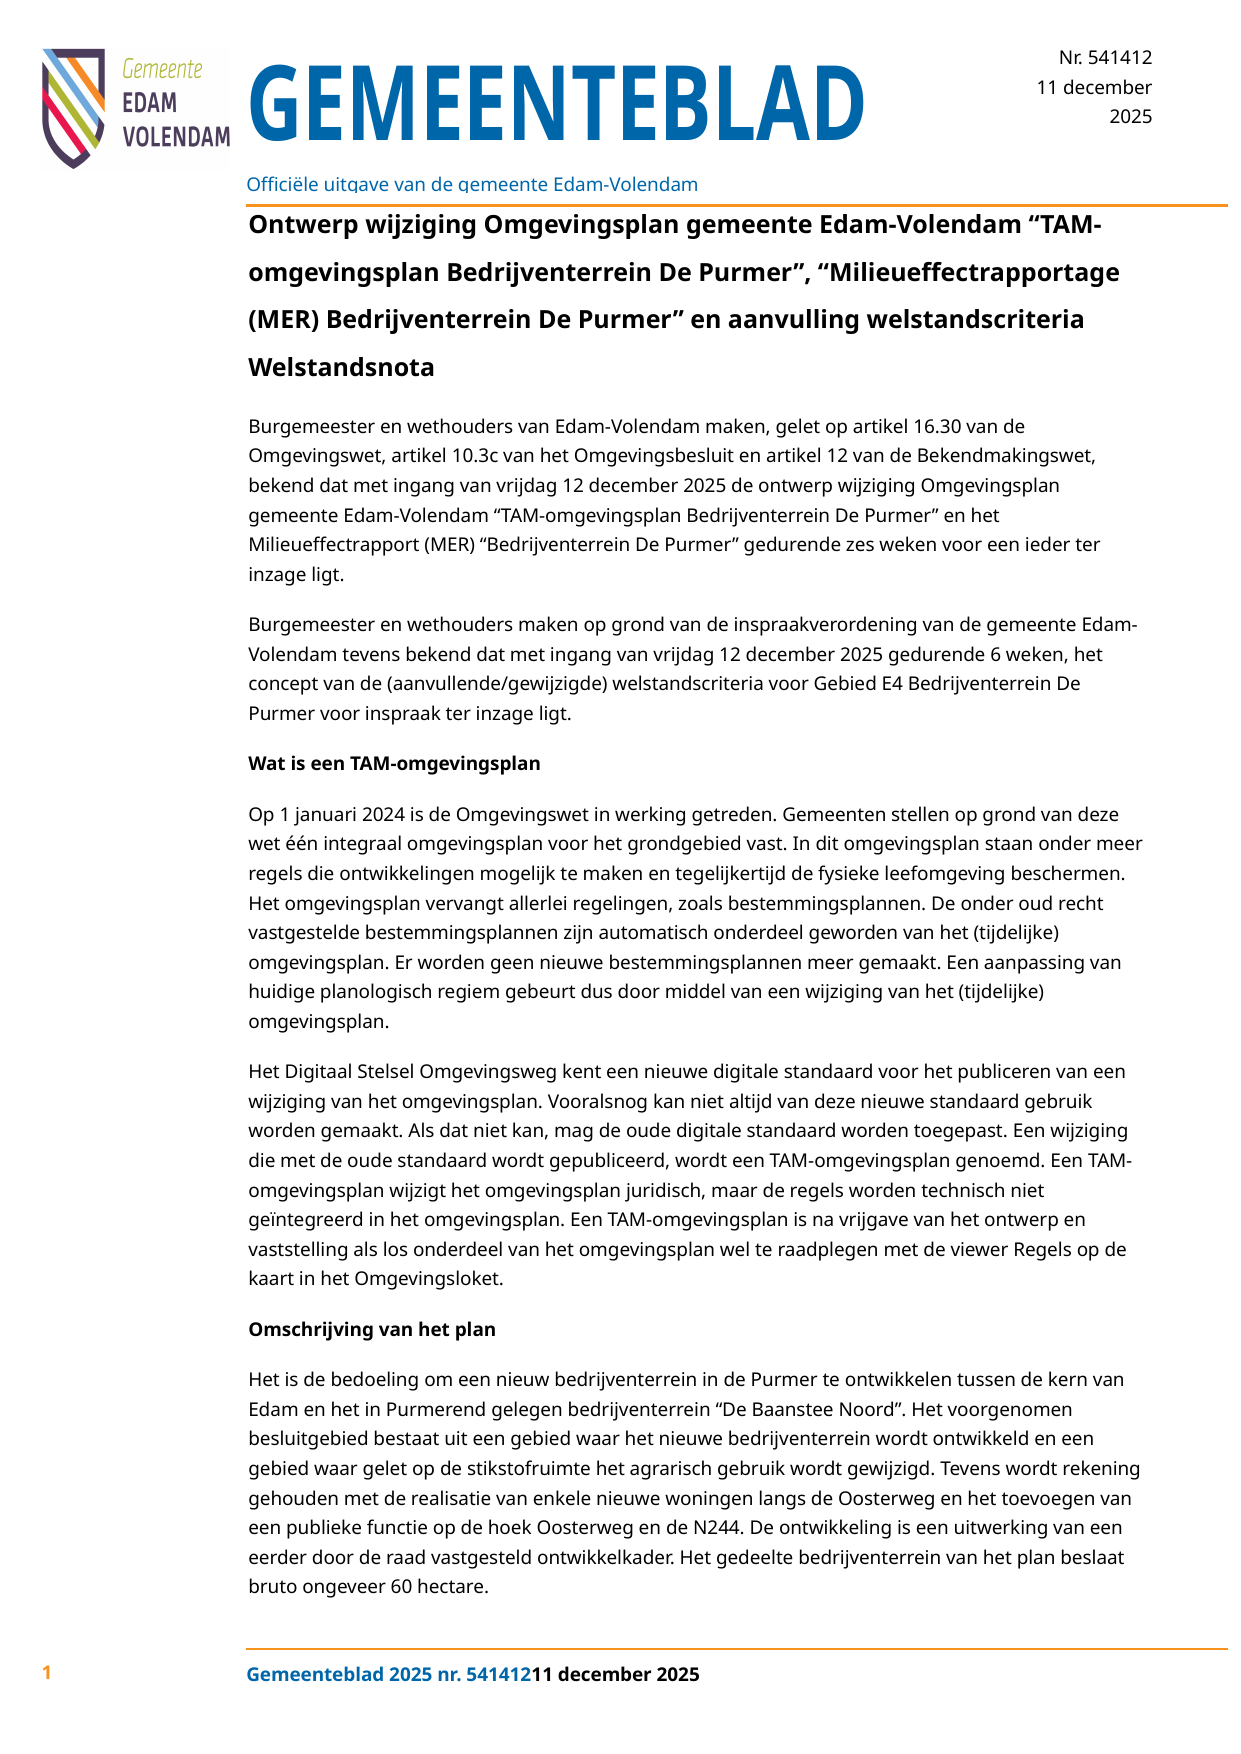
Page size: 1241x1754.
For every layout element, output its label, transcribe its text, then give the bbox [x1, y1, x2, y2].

text Burgemeester en wethouders maken op grond van de inspraakverordening van de gemeente Edam-Volendam tevens bekend dat met ingang van vrijdag 12 december 2025 gedurende 6 weken, het concept van de (aanvullende/gewijzigde) welstandscriteria voor Gebied E4 Bedrijventerrein De Purmer voor inspraak ter inzage ligt. [248, 611, 1152, 726]
text Burgemeester en wethouders van Edam-Volendam maken, gelet op artikel 16.30 van de Omgevingswet, artikel 10.3c van het Omgevingsbesluit en artikel 12 van de Bekendmakingswet, bekend dat met ingang van vrijdag 12 december 2025 de ontwerp wijziging Omgevingsplan gemeente Edam-Volendam “TAM-omgevingsplan Bedrijventerrein De Purmer” en het Milieueffectrapport (MER) “Bedrijventerrein De Purmer” gedurende zes weken voor een ieder ter inzage ligt. [248, 413, 1152, 587]
picture [41, 47, 231, 172]
text Het is de bedoeling om een nieuw bedrijventerrein in de Purmer te ontwikkelen tussen de kern van Edam en het in Purmerend gelegen bedrijventerrein “De Baanstee Noord”. Het voorgenomen besluitgebied bestaat uit een gebied waar het nieuwe bedrijventerrein wordt ontwikkeld en een gebied waar gelet op de stikstofruimte het agrarisch gebruik wordt gewijzigd. Tevens wordt rekening gehouden met de realisatie van enkele nieuwe woningen langs de Oosterweg en het toevoegen van een publieke functie op de hoek Oosterweg en de N244. De ontwikkeling is een uitwerking van een eerder door de raad vastgesteld ontwikkelkader. Het gedeelte bedrijventerrein van het plan beslaat bruto ongeveer 60 hectare. [248, 1366, 1152, 1599]
text Ontwerp wijziging Omgevingsplan gemeente Edam-Volendam “TAM-omgevingsplan Bedrijventerrein De Purmer”, “Milieueffectrapportage (MER) Bedrijventerrein De Purmer” en aanvulling welstandscriteria Welstandsnota [248, 207, 1152, 384]
text Op 1 januari 2024 is de Omgevingswet in werking getreden. Gemeenten stellen op grond van deze wet één integraal omgevingsplan voor het grondgebied vast. In dit omgevingsplan staan onder meer regels die ontwikkelingen mogelijk te maken en tegelijkertijd de fysieke leefomgeving beschermen. Het omgevingsplan vervangt allerlei regelingen, zoals bestemmingsplannen. De onder oud recht vastgestelde bestemmingsplannen zijn automatisch onderdeel geworden van het (tijdelijke) omgevingsplan. Er worden geen nieuwe bestemmingsplannen meer gemaakt. Een aanpassing van huidige planologisch regiem gebeurt dus door middel van een wijziging van het (tijdelijke) omgevingsplan. [248, 801, 1152, 1034]
text Omschrijving van het plan [248, 1316, 1152, 1342]
text Wat is een TAM-omgevingsplan [248, 751, 1152, 776]
text Het Digitaal Stelsel Omgevingsweg kent een nieuwe digitale standaard voor het publiceren van een wijziging van het omgevingsplan. Vooralsnog kan niet altijd van deze nieuwe standaard gebruik worden gemaakt. Als dat niet kan, mag de oude digitale standaard worden toegepast. Een wijziging die met de oude standaard wordt gepubliceerd, wordt een TAM-omgevingsplan genoemd. Een TAM-omgevingsplan wijzigt het omgevingsplan juridisch, maar de regels worden technisch niet geïntegreerd in het omgevingsplan. Een TAM-omgevingsplan is na vrijgave van het ontwerp en vaststelling als los onderdeel van het omgevingsplan wel te raadplegen met de viewer Regels op de kaart in het Omgevingsloket. [248, 1058, 1152, 1291]
